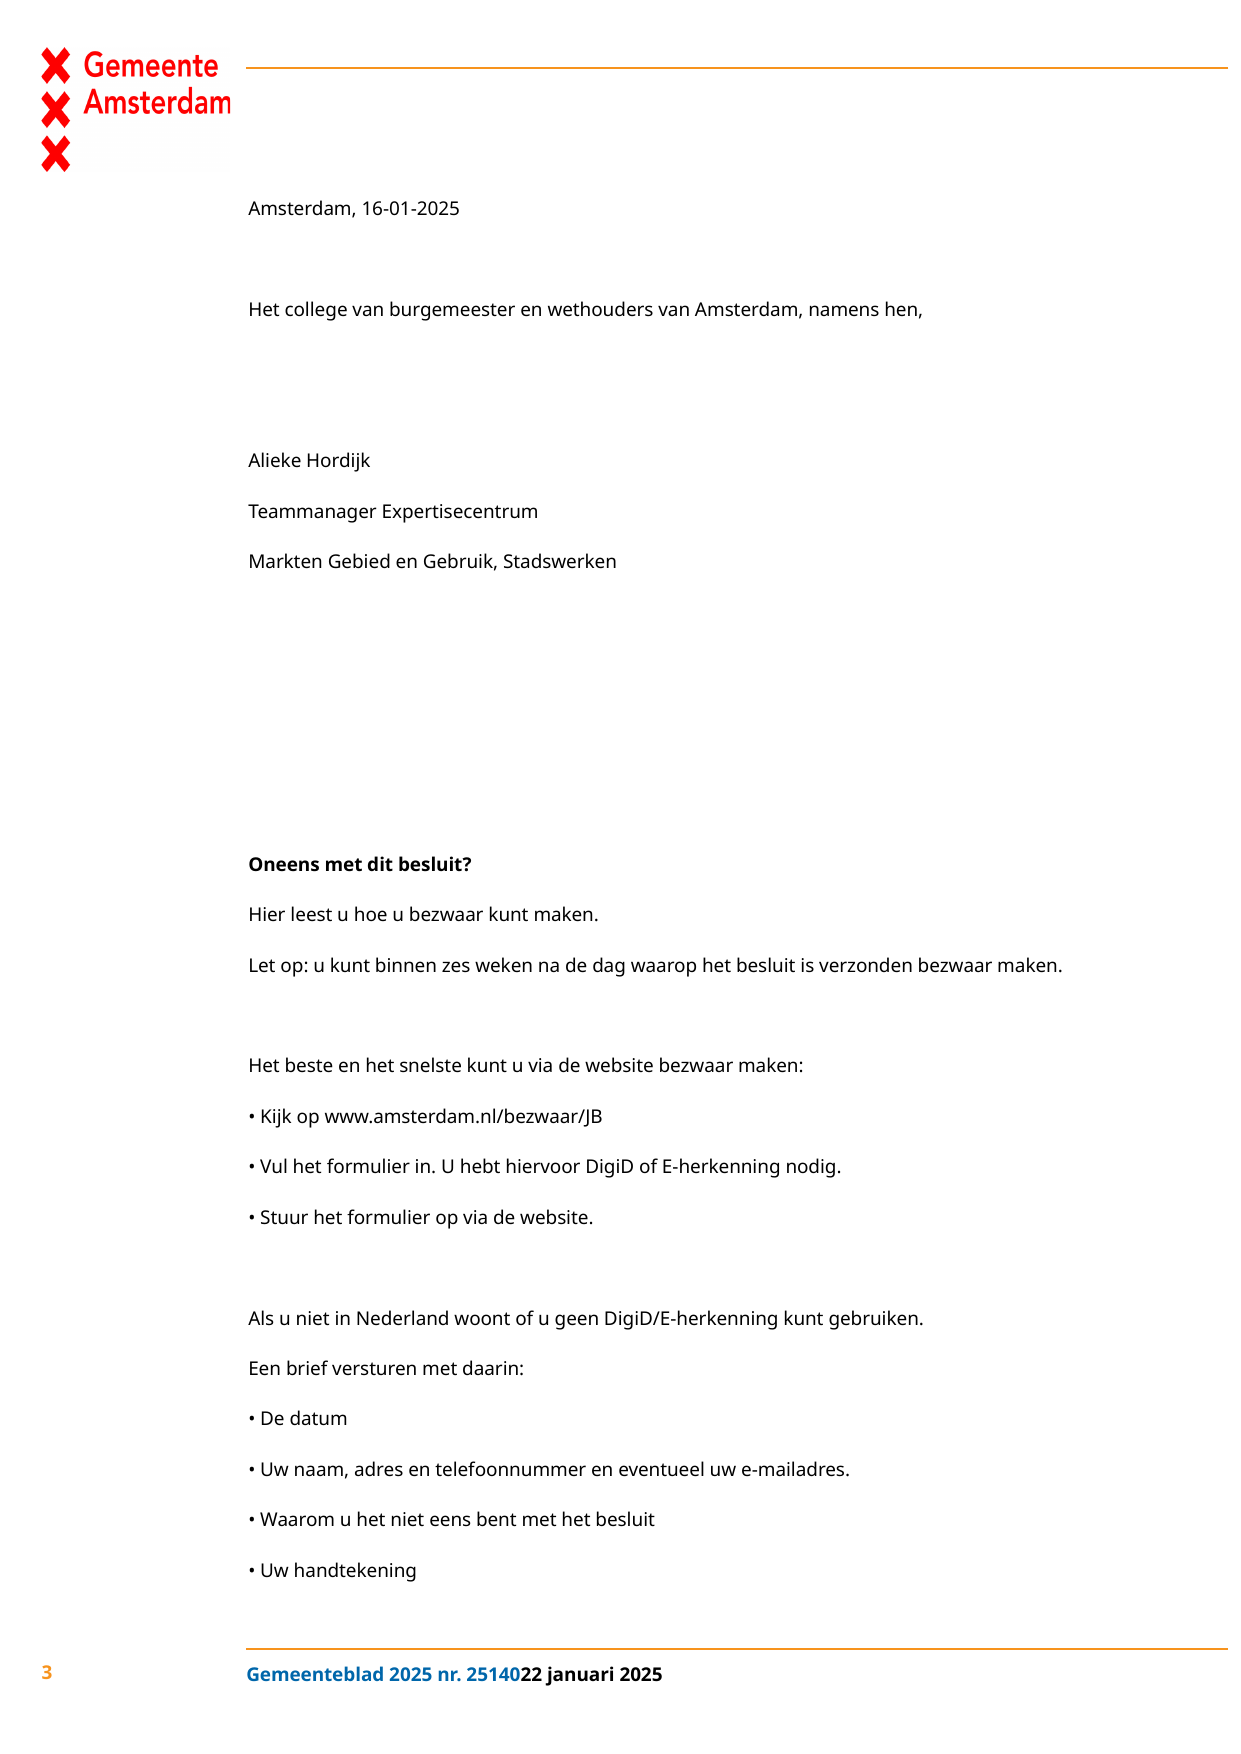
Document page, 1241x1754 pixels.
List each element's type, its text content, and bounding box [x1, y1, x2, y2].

text • Kijk op www.amsterdam.nl/bezwaar/JB [248, 1103, 1152, 1129]
text Oneens met dit besluit? [248, 851, 1152, 877]
text Hier leest u hoe u bezwaar kunt maken. [248, 901, 1152, 927]
text • Stuur het formulier op via de website. [248, 1204, 1152, 1230]
text Als u niet in Nederland woont of u geen DigiD/E-herkenning kunt gebruiken. [248, 1305, 1152, 1331]
text • Uw handtekening [248, 1557, 1152, 1583]
text Teammanager Expertisecentrum [248, 498, 1152, 524]
text Het college van burgemeester en wethouders van Amsterdam, namens hen, [248, 296, 1152, 322]
text Het beste en het snelste kunt u via de website bezwaar maken: [248, 1053, 1152, 1078]
text Een brief versturen met daarin: [248, 1355, 1152, 1381]
text • Waarom u het niet eens bent met het besluit [248, 1506, 1152, 1532]
text Alieke Hordijk [248, 448, 1152, 473]
text • De datum [248, 1406, 1152, 1431]
text • Vul het formulier in. U hebt hiervoor DigiD of E-herkenning nodig. [248, 1153, 1152, 1179]
text Markten Gebied en Gebruik, Stadswerken [248, 548, 1152, 574]
picture [41, 47, 231, 172]
text • Uw naam, adres en telefoonnummer en eventueel uw e-mailadres. [248, 1456, 1152, 1482]
text Let op: u kunt binnen zes weken na de dag waarop het besluit is verzonden bezwaar maken. [248, 952, 1152, 978]
text Amsterdam, 16-01-2025 [248, 196, 1152, 221]
